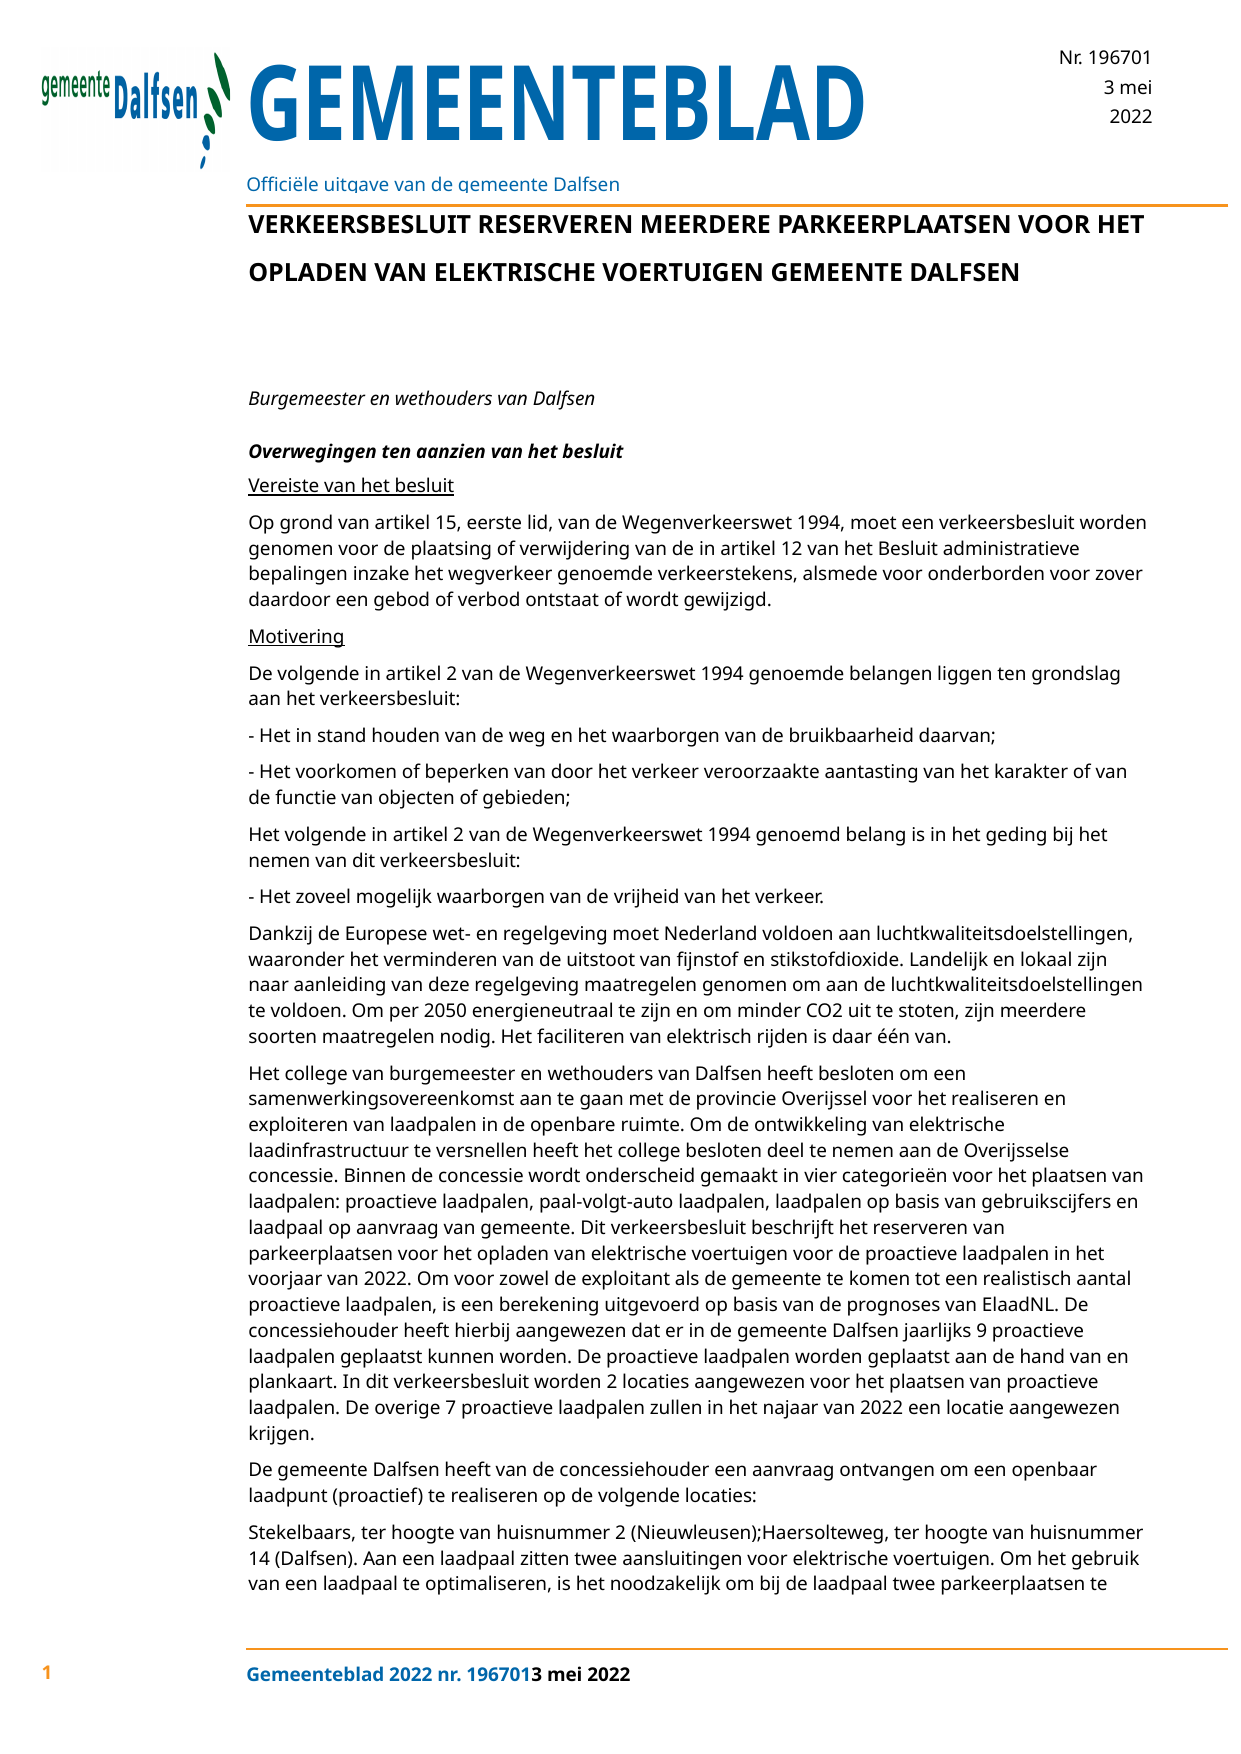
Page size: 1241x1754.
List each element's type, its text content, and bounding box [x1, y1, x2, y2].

text - Het voorkomen of beperken van door het verkeer veroorzaakte aantasting van het karakter of van de functie van objecten of gebieden; [248, 759, 1152, 810]
text De volgende in artikel 2 van de Wegenverkeerswet 1994 genoemde belangen liggen ten grondslag aan het verkeersbesluit: [248, 660, 1152, 711]
text Op grond van artikel 15, eerste lid, van de Wegenverkeerswet 1994, moet een verkeersbesluit worden genomen voor de plaatsing of verwijdering van de in artikel 12 van het Besluit administratieve bepalingen inzake het wegverkeer genoemde verkeerstekens, alsmede voor onderborden voor zover daardoor een gebod of verbod ontstaat of wordt gewijzigd. [248, 509, 1152, 612]
text - Het zoveel mogelijk waarborgen van de vrijheid van het verkeer. [248, 883, 1152, 909]
text VERKEERSBESLUIT RESERVEREN MEERDERE PARKEERPLAATSEN VOOR HET OPLADEN VAN ELEKTRISCHE VOERTUIGEN GEMEENTE DALFSEN [248, 207, 1152, 288]
text Het college van burgemeester en wethouders van Dalfsen heeft besloten om een samenwerkingsovereenkomst aan te gaan met de provincie Overijssel voor het realiseren en exploiteren van laadpalen in de openbare ruimte. Om de ontwikkeling van elektrische laadinfrastructuur te versnellen heeft het college besloten deel te nemen aan de Overijsselse concessie. Binnen de concessie wordt onderscheid gemaakt in vier categorieën voor het plaatsen van laadpalen: proactieve laadpalen, paal-volgt-auto laadpalen, laadpalen op basis van gebruikscijfers en laadpaal op aanvraag van gemeente. Dit verkeersbesluit beschrijft het reserveren van parkeerplaatsen voor het opladen van elektrische voertuigen voor de proactieve laadpalen in het voorjaar van 2022. Om voor zowel de exploitant als de gemeente te komen tot een realistisch aantal proactieve laadpalen, is een berekening uitgevoerd op basis van de prognoses van ElaadNL. De concessiehouder heeft hierbij aangewezen dat er in de gemeente Dalfsen jaarlijks 9 proactieve laadpalen geplaatst kunnen worden. De proactieve laadpalen worden geplaatst aan de hand van en plankaart. In dit verkeersbesluit worden 2 locaties aangewezen voor het plaatsen van proactieve laadpalen. De overige 7 proactieve laadpalen zullen in het najaar van 2022 een locatie aangewezen krijgen. [248, 1060, 1152, 1446]
text Stekelbaars, ter hoogte van huisnummer 2 (Nieuwleusen);Haersolteweg, ter hoogte van huisnummer 14 (Dalfsen). Aan een laadpaal zitten twee aansluitingen voor elektrische voertuigen. Om het gebruik van een laadpaal te optimaliseren, is het noodzakelijk om bij de laadpaal twee parkeerplaatsen te [248, 1519, 1152, 1596]
text De gemeente Dalfsen heeft van de concessiehouder een aanvraag ontvangen om een openbaar laadpunt (proactief) te realiseren op de volgende locaties: [248, 1457, 1152, 1508]
picture [41, 47, 231, 172]
text Vereiste van het besluit [248, 472, 1152, 498]
text Motivering [248, 623, 1152, 649]
text Overwegingen ten aanzien van het besluit [248, 438, 1152, 464]
text Dankzij de Europese wet- en regelgeving moet Nederland voldoen aan luchtkwaliteitsdoelstellingen, waaronder het verminderen van de uitstoot van fijnstof en stikstofdioxide. Landelijk en lokaal zijn naar aanleiding van deze regelgeving maatregelen genomen om aan de luchtkwaliteitsdoelstellingen te voldoen. Om per 2050 energieneutraal te zijn en om minder CO2 uit te stoten, zijn meerdere soorten maatregelen nodig. Het faciliteren van elektrisch rijden is daar één van. [248, 920, 1152, 1049]
text Het volgende in artikel 2 van de Wegenverkeerswet 1994 genoemd belang is in het geding bij het nemen van dit verkeersbesluit: [248, 821, 1152, 873]
text Burgemeester en wethouders van Dalfsen [248, 386, 1152, 411]
text - Het in stand houden van de weg en het waarborgen van de bruikbaarheid daarvan; [248, 722, 1152, 748]
